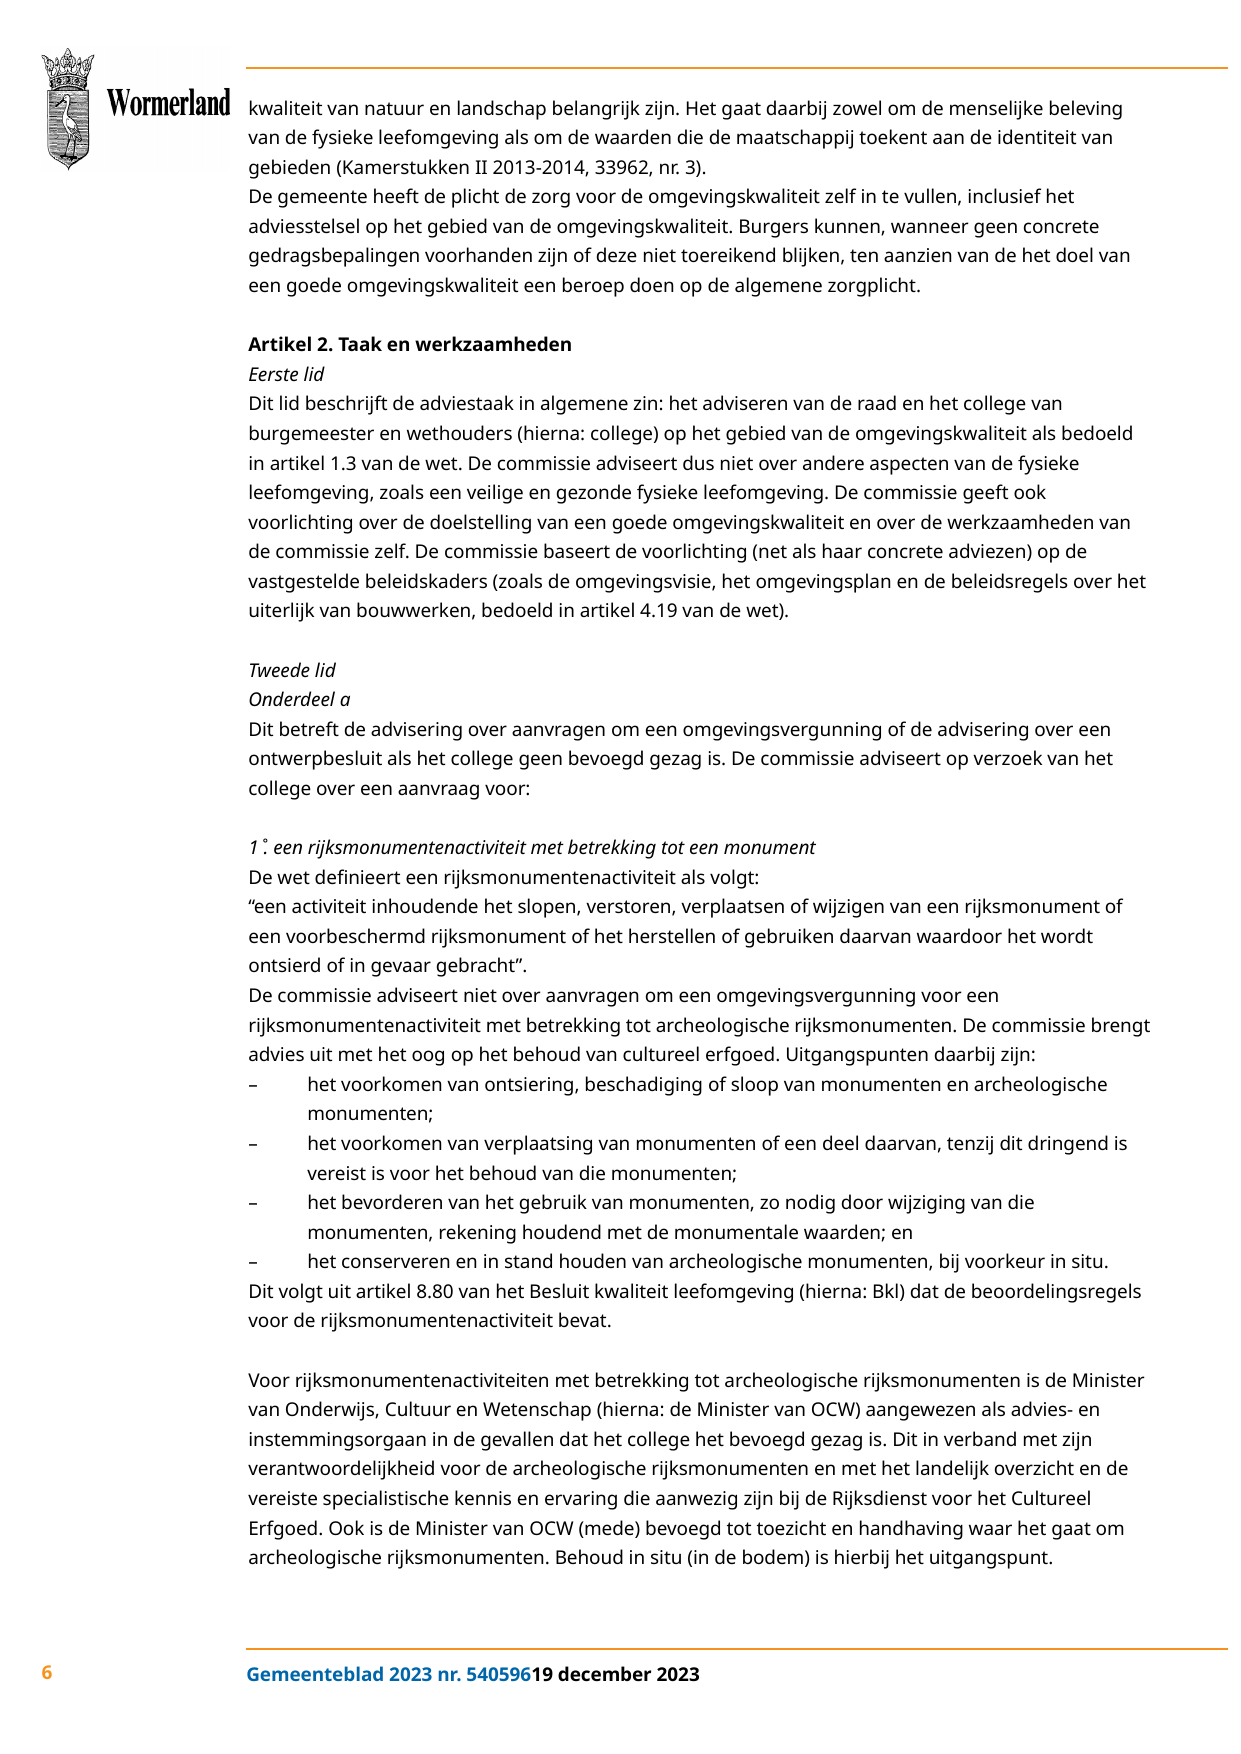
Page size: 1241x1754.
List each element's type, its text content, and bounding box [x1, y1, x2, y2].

list het voorkomen van ontsiering, beschadiging of sloop van monumenten en archeologische monumenten; [248, 1071, 1152, 1126]
text Tweede lid [248, 657, 1152, 683]
text 1 ̊. een rijksmonumentenactiviteit met betrekking tot een monument [248, 834, 1152, 860]
text “een activiteit inhoudende het slopen, verstoren, verplaatsen of wijzigen van een rijksmonument of een voorbeschermd rijksmonument of het herstellen of gebruiken daarvan waardoor het wordt ontsierd of in gevaar gebracht”. [248, 893, 1152, 978]
text De commissie adviseert niet over aanvragen om een omgevingsvergunning voor een rijksmonumentenactiviteit met betrekking tot archeologische rijksmonumenten. De commissie brengt advies uit met het oog op het behoud van cultureel erfgoed. Uitgangspunten daarbij zijn: [248, 982, 1152, 1067]
picture [41, 47, 231, 172]
text Onderdeel a [248, 686, 1152, 712]
text De gemeente heeft de plicht de zorg voor de omgevingskwaliteit zelf in te vullen, inclusief het adviesstelsel op het gebied van de omgevingskwaliteit. Burgers kunnen, wanneer geen concrete gedragsbepalingen voorhanden zijn of deze niet toereikend blijken, ten aanzien van de het doel van een goede omgevingskwaliteit een beroep doen op de algemene zorgplicht. [248, 183, 1152, 298]
text De wet definieert een rijksmonumentenactiviteit als volgt: [248, 864, 1152, 890]
list het voorkomen van verplaatsing van monumenten of een deel daarvan, tenzij dit dringend is vereist is voor het behoud van die monumenten; [248, 1130, 1152, 1186]
text Dit lid beschrijft de adviestaak in algemene zin: het adviseren van de raad en het college van burgemeester en wethouders (hierna: college) op het gebied van de omgevingskwaliteit als bedoeld in artikel 1.3 van de wet. De commissie adviseert dus niet over andere aspecten van de fysieke leefomgeving, zoals een veilige en gezonde fysieke leefomgeving. De commissie geeft ook voorlichting over de doelstelling van een goede omgevingskwaliteit en over de werkzaamheden van de commissie zelf. De commissie baseert de voorlichting (net als haar concrete adviezen) op de vastgestelde beleidskaders (zoals de omgevingsvisie, het omgevingsplan en de beleidsregels over het uiterlijk van bouwwerken, bedoeld in artikel 4.19 van de wet). [248, 391, 1152, 623]
text Dit volgt uit artikel 8.80 van het Besluit kwaliteit leefomgeving (hierna: Bkl) dat de beoordelingsregels voor de rijksmonumentenactiviteit bevat. [248, 1278, 1152, 1333]
text Voor rijksmonumentenactiviteiten met betrekking tot archeologische rijksmonumenten is de Minister van Onderwijs, Cultuur en Wetenschap (hierna: de Minister van OCW) aangewezen als advies- en instemmingsorgaan in de gevallen dat het college het bevoegd gezag is. Dit in verband met zijn verantwoordelijkheid voor de archeologische rijksmonumenten en met het landelijk overzicht en de vereiste specialistische kennis en ervaring die aanwezig zijn bij de Rijksdienst voor het Cultureel Erfgoed. Ook is de Minister van OCW (mede) bevoegd tot toezicht en handhaving waar het gaat om archeologische rijksmonumenten. Behoud in situ (in de bodem) is hierbij het uitgangspunt. [248, 1367, 1152, 1570]
text Artikel 2. Taak en werkzaamheden [248, 331, 1152, 357]
text Dit betreft de advisering over aanvragen om een omgevingsvergunning of de advisering over een ontwerpbesluit als het college geen bevoegd gezag is. De commissie adviseert op verzoek van het college over een aanvraag voor: [248, 716, 1152, 801]
list het conserveren en in stand houden van archeologische monumenten, bij voorkeur in situ. [248, 1248, 1152, 1274]
text Eerste lid [248, 361, 1152, 387]
list het bevorderen van het gebruik van monumenten, zo nodig door wijziging van die monumenten, rekening houdend met de monumentale waarden; en [248, 1189, 1152, 1245]
text kwaliteit van natuur en landschap belangrijk zijn. Het gaat daarbij zowel om de menselijke beleving van de fysieke leefomgeving als om de waarden die de maatschappij toekent aan de identiteit van gebieden (Kamerstukken II 2013-2014, 33962, nr. 3). [248, 95, 1152, 180]
